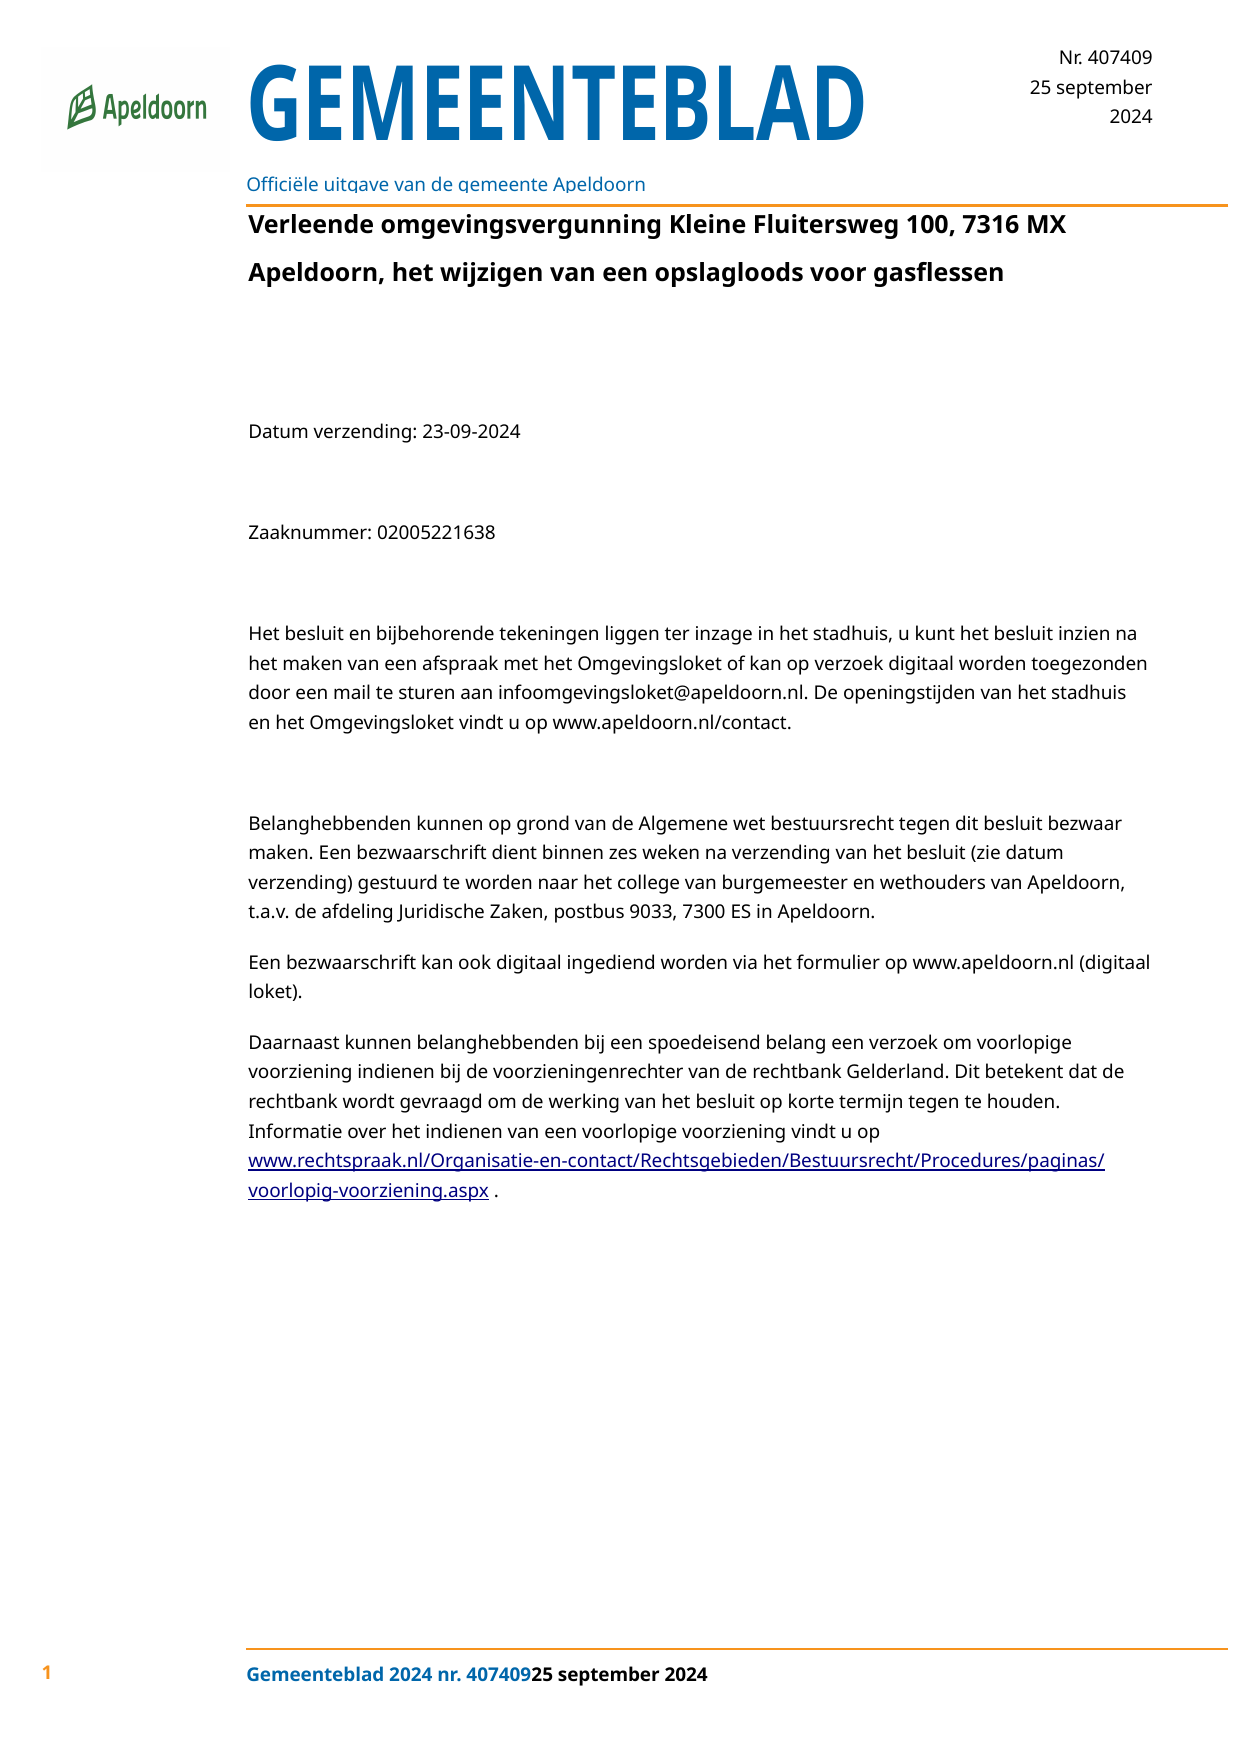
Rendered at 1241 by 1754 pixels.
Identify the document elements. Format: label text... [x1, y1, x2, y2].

text Het besluit en bijbehorende tekeningen liggen ter inzage in het stadhuis, u kunt het besluit inzien na het maken van een afspraak met het Omgevingsloket of kan op verzoek digitaal worden toegezonden door een mail te sturen aan infoomgevingsloket@apeldoorn.nl. De openingstijden van het stadhuis en het Omgevingsloket vindt u op www.apeldoorn.nl/contact. [248, 620, 1152, 735]
text Zaaknummer: 02005221638 [248, 519, 1152, 545]
text Belanghebbenden kunnen op grond van de Algemene wet bestuursrecht tegen dit besluit bezwaar maken. Een bezwaarschrift dient binnen zes weken na verzending van het besluit (zie datum verzending) gestuurd te worden naar het college van burgemeester en wethouders van Apeldoorn, t.a.v. de afdeling Juridische Zaken, postbus 9033, 7300 ES in Apeldoorn. [248, 810, 1152, 924]
text Daarnaast kunnen belanghebbenden bij een spoedeisend belang een verzoek om voorlopige voorziening indienen bij de voorzieningenrechter van de rechtbank Gelderland. Dit betekent dat de rechtbank wordt gevraagd om de werking van het besluit op korte termijn tegen te houden. Informatie over het indienen van een voorlopige voorziening vindt u op www.rechtspraak.nl/Organisatie-en-contact/Rechtsgebieden/Bestuursrecht/Procedures/paginas/voorlopig-voorziening.aspx . [248, 1029, 1152, 1203]
text Een bezwaarschrift kan ook digitaal ingediend worden via het formulier op www.apeldoorn.nl (digitaal loket). [248, 949, 1152, 1004]
text Verleende omgevingsvergunning Kleine Fluitersweg 100, 7316 MX Apeldoorn, het wijzigen van een opslagloods voor gasflessen [248, 207, 1152, 288]
picture [41, 47, 231, 172]
text Datum verzending: 23-09-2024 [248, 419, 1152, 444]
